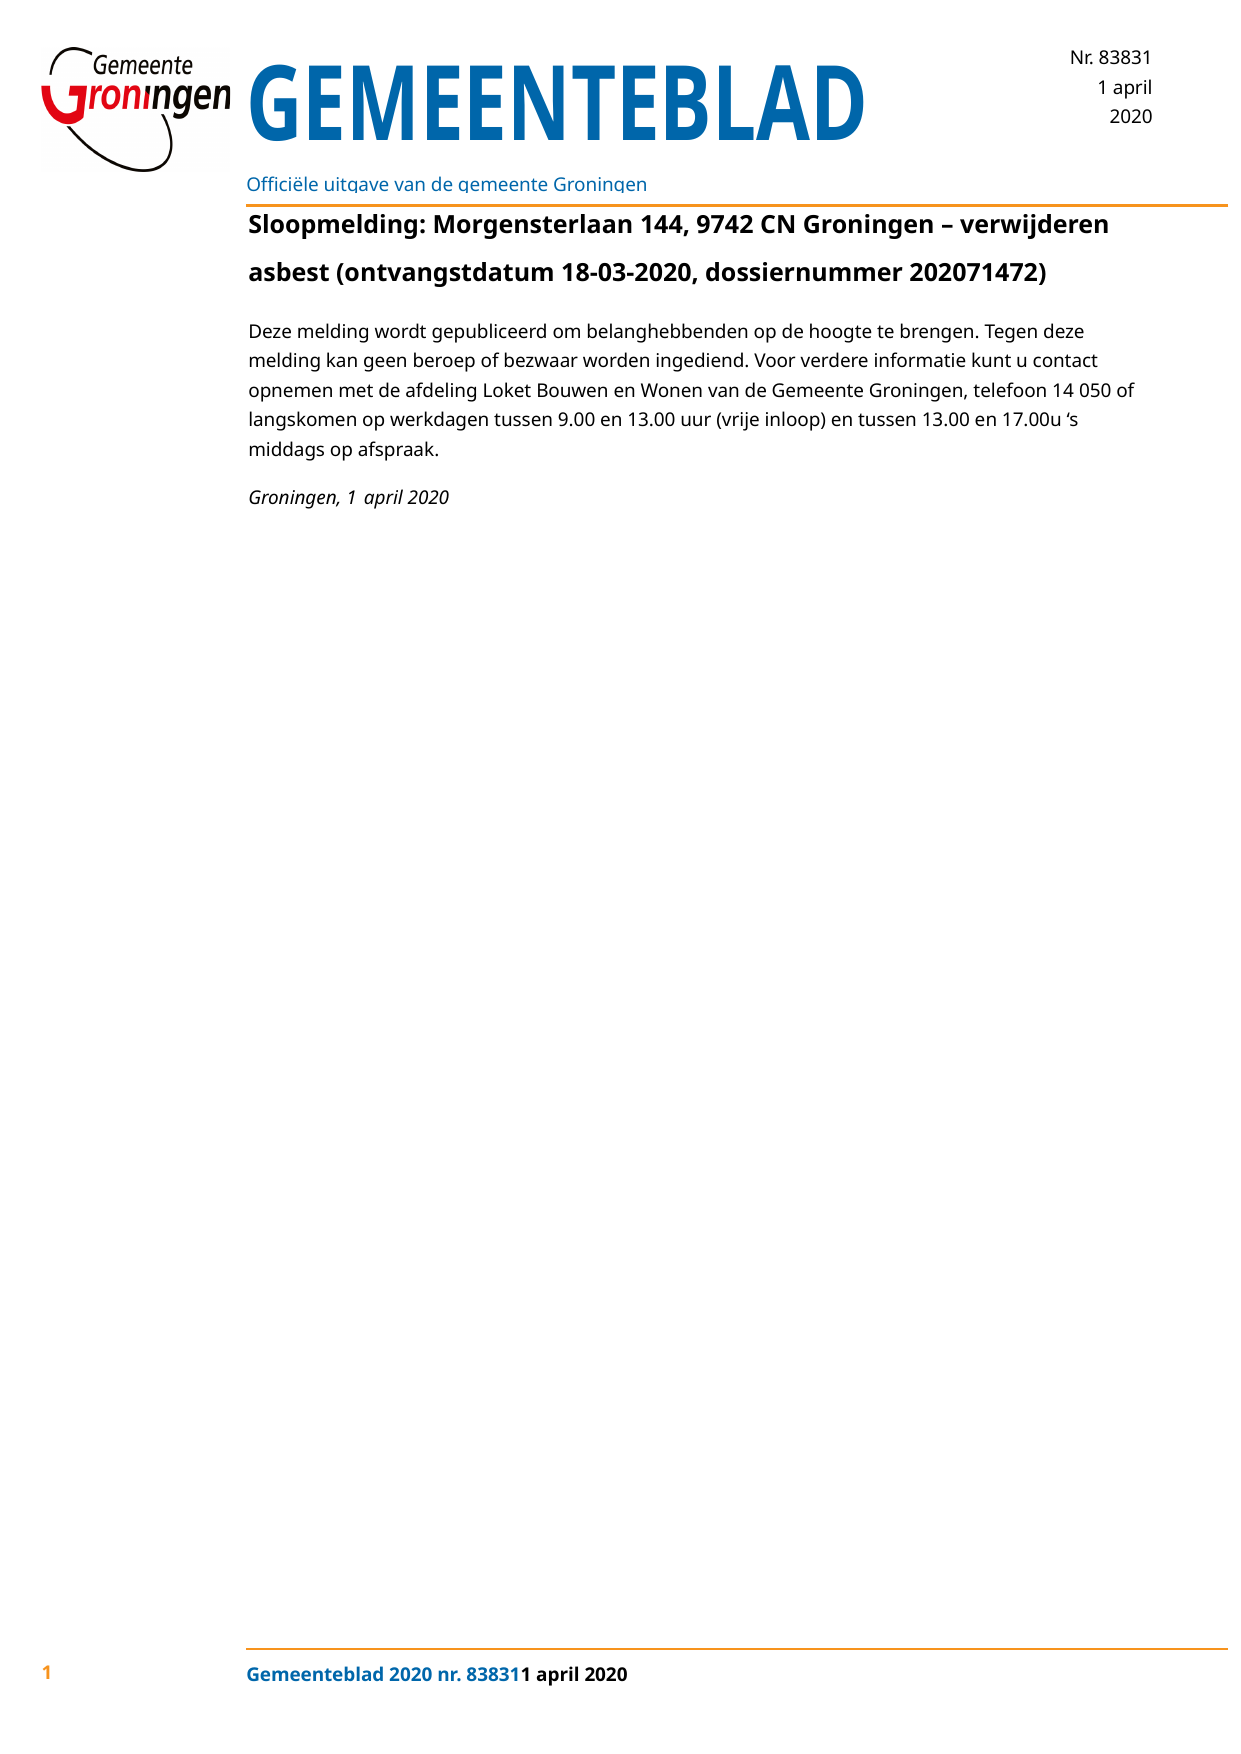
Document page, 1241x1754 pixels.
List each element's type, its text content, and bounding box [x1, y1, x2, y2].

text Sloopmelding: Morgensterlaan 144, 9742 CN Groningen – verwijderen asbest (ontvangstdatum 18-03-2020, dossiernummer 202071472) [248, 207, 1152, 288]
text Groningen, 1 april 2020 [248, 484, 1152, 510]
picture [41, 47, 231, 172]
text Deze melding wordt gepubliceerd om belanghebbenden op de hoogte te brengen. Tegen deze melding kan geen beroep of bezwaar worden ingediend. Voor verdere informatie kunt u contact opnemen met de afdeling Loket Bouwen en Wonen van de Gemeente Groningen, telefoon 14 050 of langskomen op werkdagen tussen 9.00 en 13.00 uur (vrije inloop) en tussen 13.00 en 17.00u ‘s middags op afspraak. [248, 318, 1152, 462]
